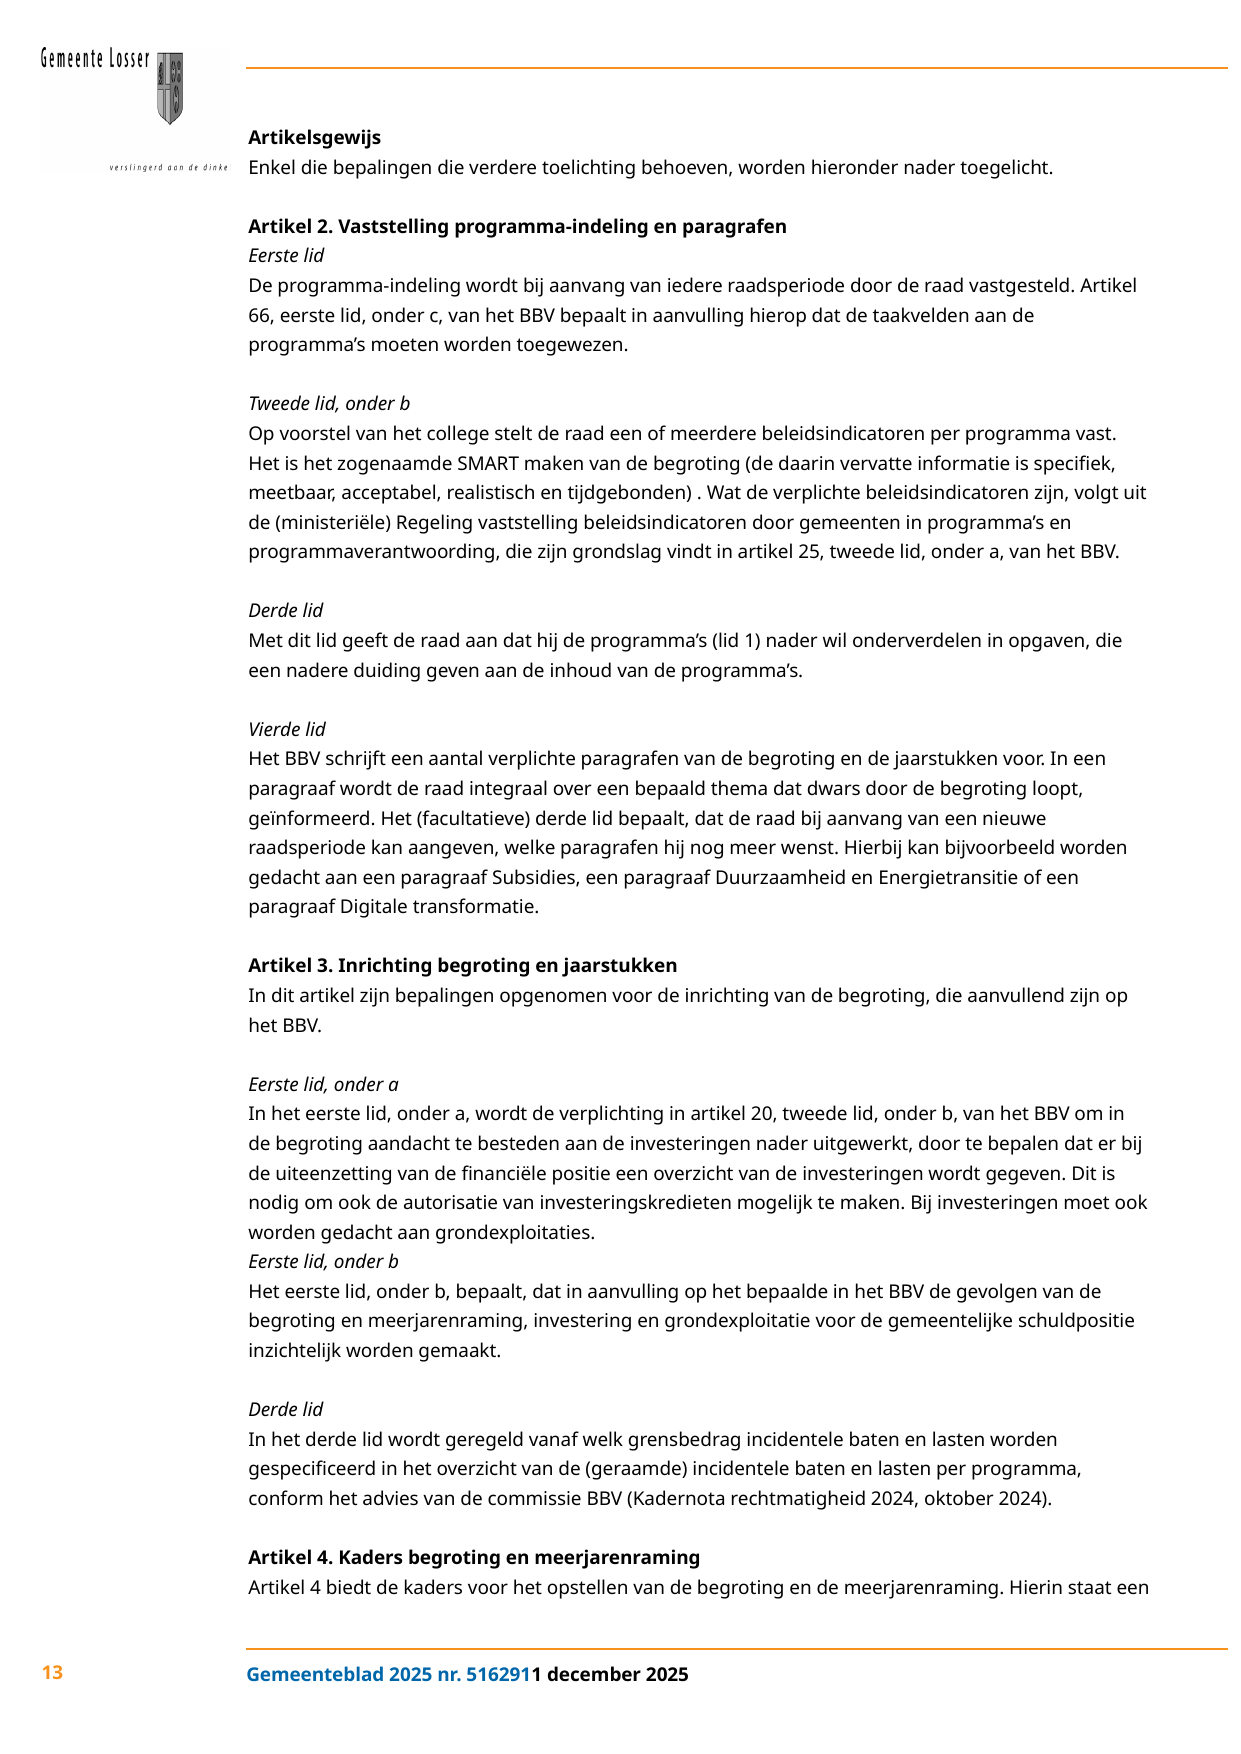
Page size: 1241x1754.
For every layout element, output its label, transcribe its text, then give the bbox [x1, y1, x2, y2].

text Artikelsgewijs [248, 124, 1152, 150]
text Het eerste lid, onder b, bepaalt, dat in aanvulling op het bepaalde in het BBV de gevolgen van de begroting en meerjarenraming, investering en grondexploitatie voor de gemeentelijke schuldpositie inzichtelijk worden gemaakt. [248, 1278, 1152, 1363]
text Eerste lid, onder b [248, 1248, 1152, 1274]
text De programma-indeling wordt bij aanvang van iedere raadsperiode door de raad vastgesteld. Artikel 66, eerste lid, onder c, van het BBV bepaalt in aanvulling hierop dat de taakvelden aan de programma’s moeten worden toegewezen. [248, 272, 1152, 357]
text Eerste lid, onder a [248, 1071, 1152, 1097]
text Artikel 4 biedt de kaders voor het opstellen van de begroting en de meerjarenraming. Hierin staat een [248, 1574, 1152, 1600]
text Met dit lid geeft de raad aan dat hij de programma’s (lid 1) nader wil onderverdelen in opgaven, die een nadere duiding geven aan de inhoud van de programma’s. [248, 627, 1152, 683]
text Op voorstel van het college stelt de raad een of meerdere beleidsindicatoren per programma vast. Het is het zogenaamde SMART maken van de begroting (de daarin vervatte informatie is specifiek, meetbaar, acceptabel, realistisch en tijdgebonden) . Wat de verplichte beleidsindicatoren zijn, volgt uit de (ministeriële) Regeling vaststelling beleidsindicatoren door gemeenten in programma’s en programmaverantwoording, die zijn grondslag vindt in artikel 25, tweede lid, onder a, van het BBV. [248, 420, 1152, 564]
picture [41, 47, 231, 172]
text Derde lid [248, 1396, 1152, 1422]
text In het eerste lid, onder a, wordt de verplichting in artikel 20, tweede lid, onder b, van het BBV om in de begroting aandacht te besteden aan de investeringen nader uitgewerkt, door te bepalen dat er bij de uiteenzetting van de financiële positie een overzicht van de investeringen wordt gegeven. Dit is nodig om ook de autorisatie van investeringskredieten mogelijk te maken. Bij investeringen moet ook worden gedacht aan grondexploitaties. [248, 1101, 1152, 1245]
text Vierde lid [248, 716, 1152, 742]
text Artikel 3. Inrichting begroting en jaarstukken [248, 953, 1152, 978]
text In het derde lid wordt geregeld vanaf welk grensbedrag incidentele baten en lasten worden gespecificeerd in het overzicht van de (geraamde) incidentele baten en lasten per programma, conform het advies van de commissie BBV (Kadernota rechtmatigheid 2024, oktober 2024). [248, 1426, 1152, 1511]
text Tweede lid, onder b [248, 391, 1152, 416]
text Artikel 4. Kaders begroting en meerjarenraming [248, 1544, 1152, 1570]
text Enkel die bepalingen die verdere toelichting behoeven, worden hieronder nader toegelicht. [248, 154, 1152, 180]
text Het BBV schrijft een aantal verplichte paragrafen van de begroting en de jaarstukken voor. In een paragraaf wordt de raad integraal over een bepaald thema dat dwars door de begroting loopt, geïnformeerd. Het (facultatieve) derde lid bepaalt, dat de raad bij aanvang van een nieuwe raadsperiode kan aangeven, welke paragrafen hij nog meer wenst. Hierbij kan bijvoorbeeld worden gedacht aan een paragraaf Subsidies, een paragraaf Duurzaamheid en Energietransitie of een paragraaf Digitale transformatie. [248, 746, 1152, 919]
text Artikel 2. Vaststelling programma-indeling en paragrafen [248, 213, 1152, 239]
text Derde lid [248, 598, 1152, 623]
text Eerste lid [248, 243, 1152, 268]
text In dit artikel zijn bepalingen opgenomen voor de inrichting van de begroting, die aanvullend zijn op het BBV. [248, 982, 1152, 1038]
